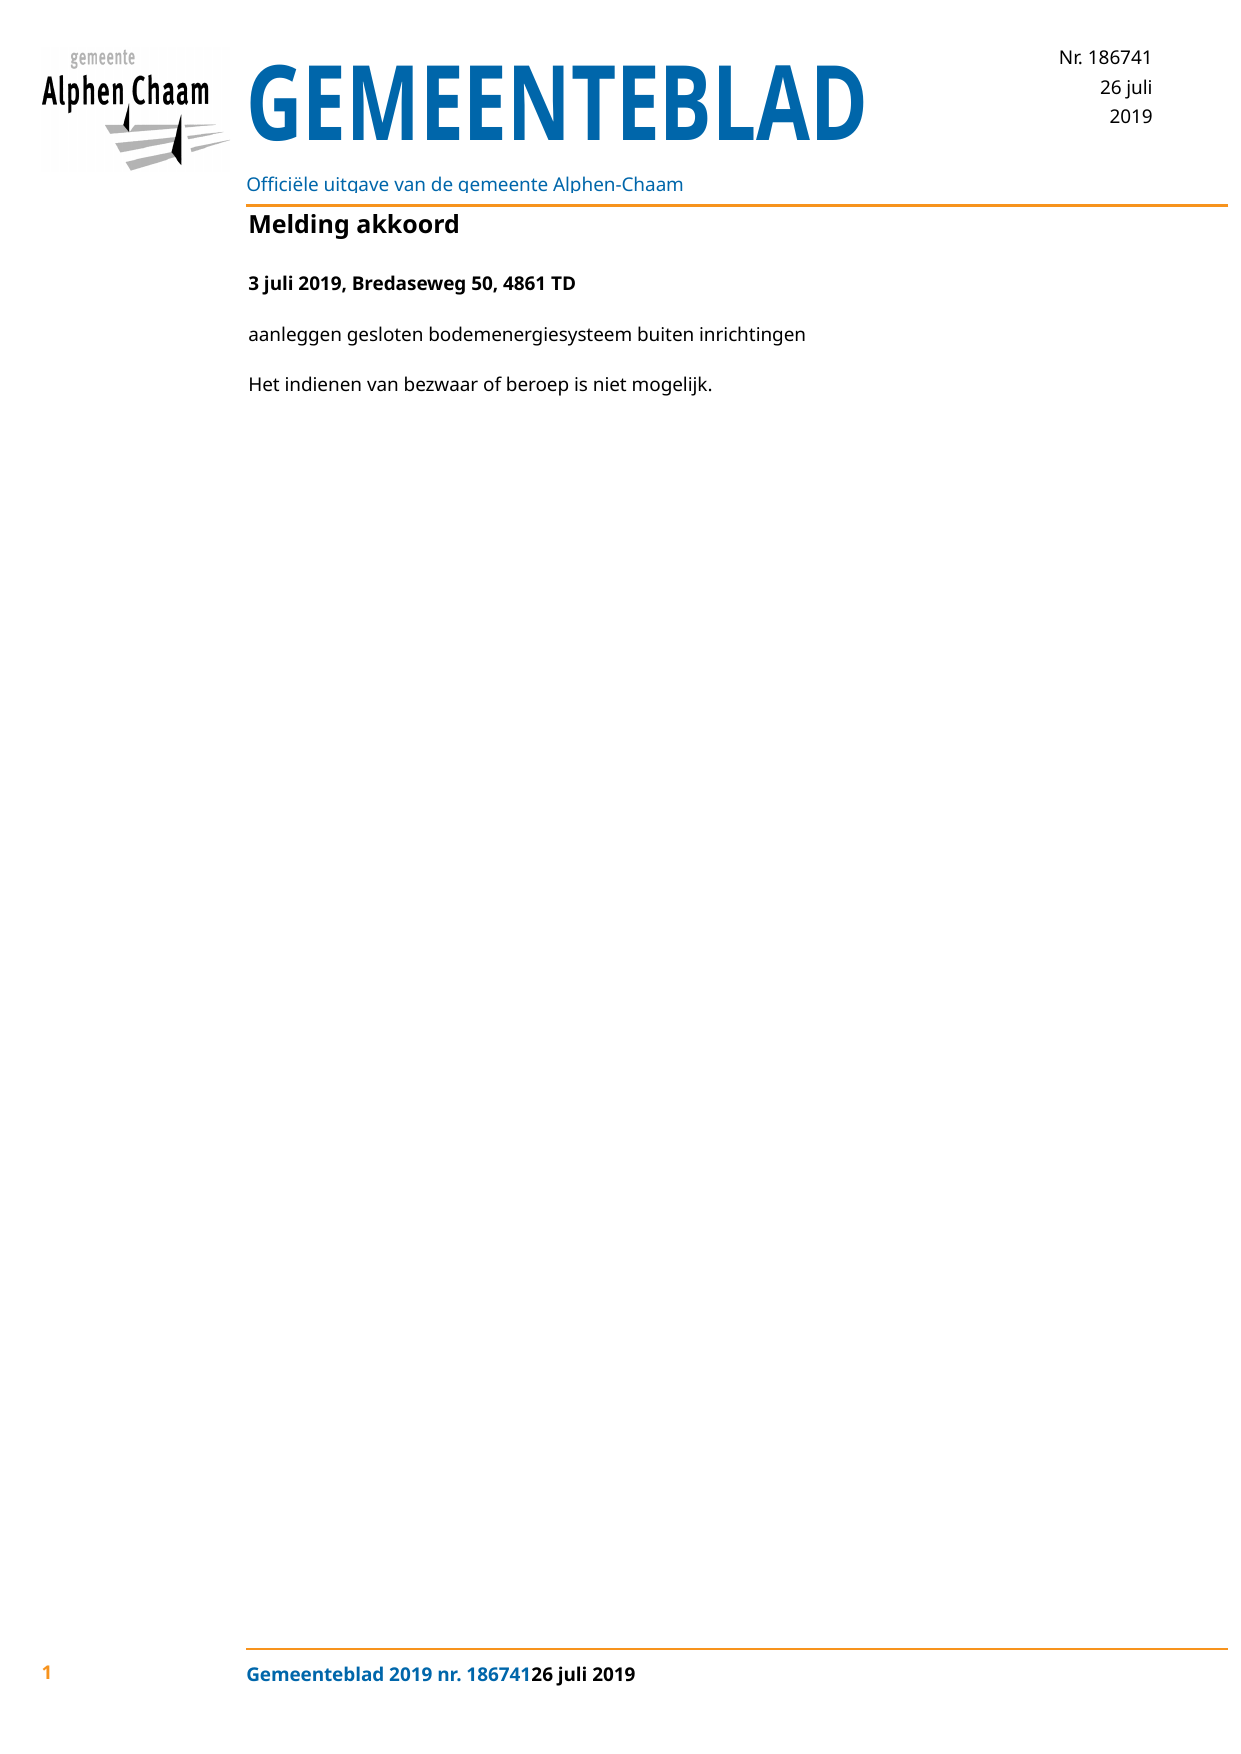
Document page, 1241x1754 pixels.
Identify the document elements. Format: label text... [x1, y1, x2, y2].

picture [41, 47, 231, 172]
text Melding akkoord [248, 207, 1152, 241]
text Het indienen van bezwaar of beroep is niet mogelijk. [248, 371, 1152, 397]
text 3 juli 2019, Bredaseweg 50, 4861 TD [248, 270, 1152, 296]
text aanleggen gesloten bodemenergiesysteem buiten inrichtingen [248, 321, 1152, 346]
